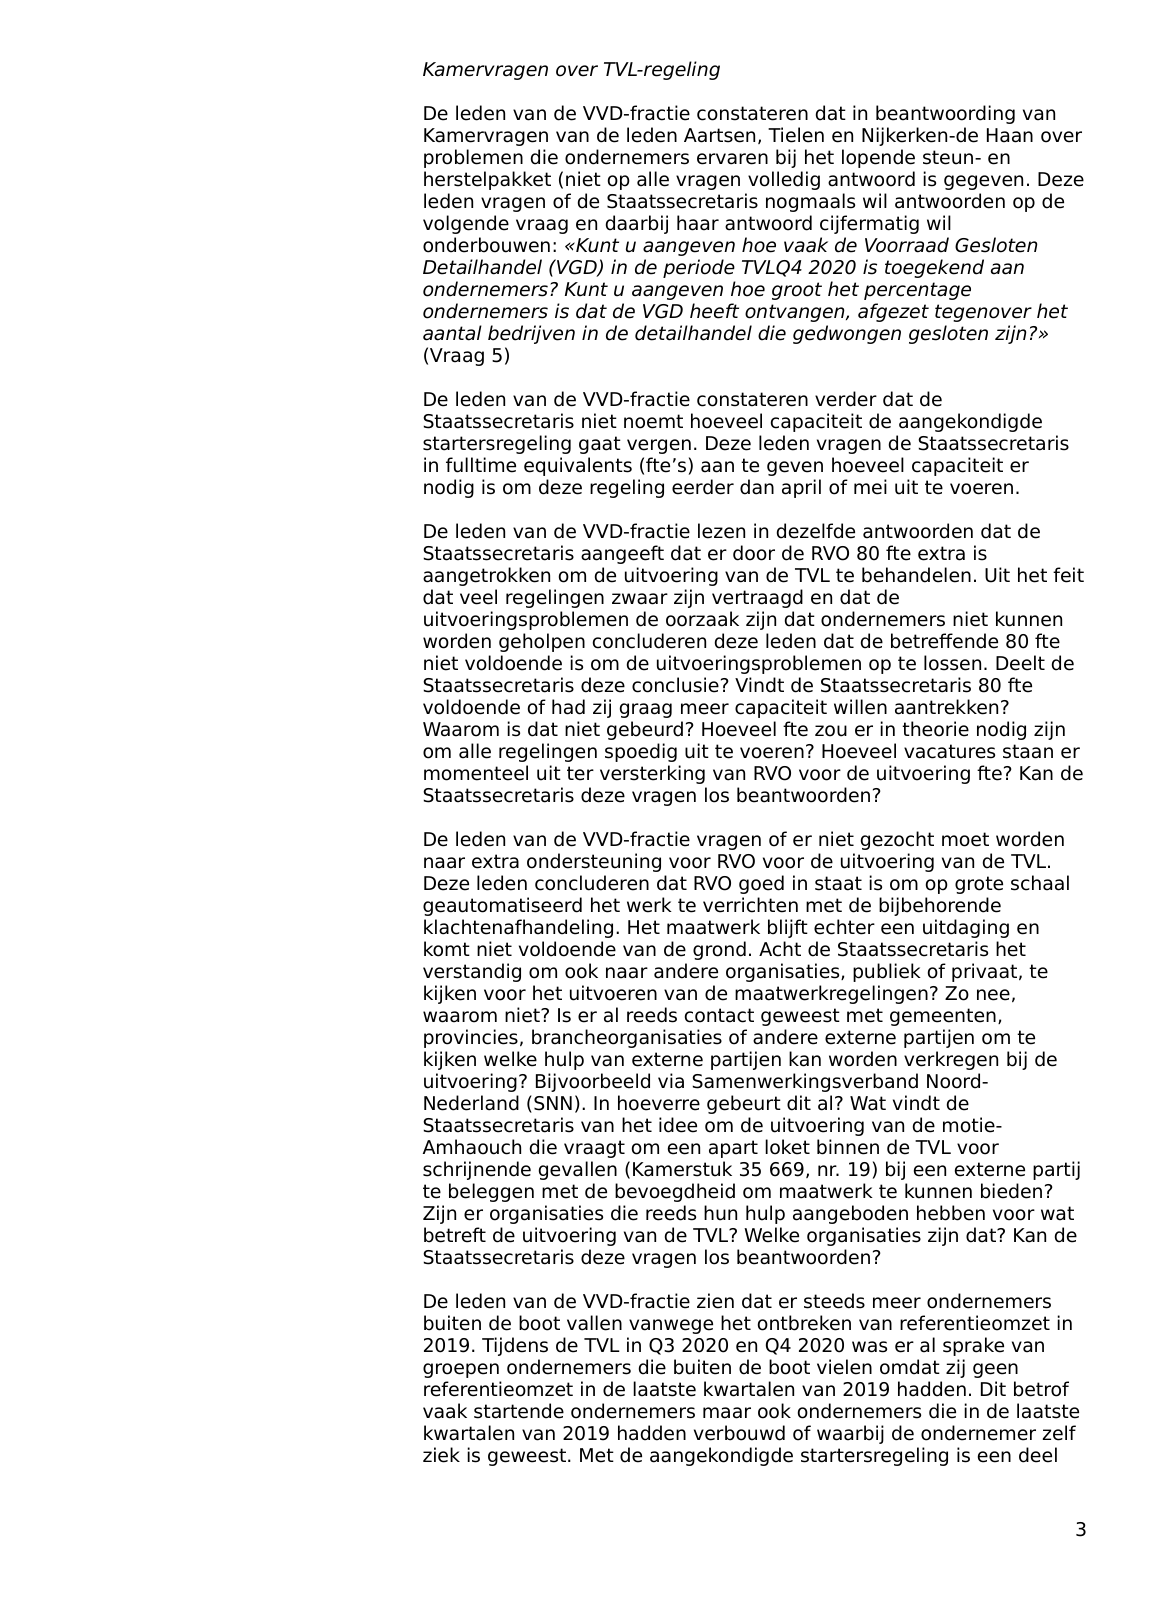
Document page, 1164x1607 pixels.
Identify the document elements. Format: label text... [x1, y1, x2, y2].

text De leden van de VVD-fractie constateren verder dat de Staatssecretaris niet noemt hoeveel capaciteit de aangekondigde startersregeling gaat vergen. Deze leden vragen de Staatssecretaris in fulltime equivalents (fte’s) aan te geven hoeveel capaciteit er nodig is om deze regeling eerder dan april of mei uit te voeren. [422, 389, 1087, 499]
text De leden van de VVD-fractie lezen in dezelfde antwoorden dat de Staatssecretaris aangeeft dat er door de RVO 80 fte extra is aangetrokken om de uitvoering van de TVL te behandelen. Uit het feit dat veel regelingen zwaar zijn vertraagd en dat de uitvoeringsproblemen de oorzaak zijn dat ondernemers niet kunnen worden geholpen concluderen deze leden dat de betreffende 80 fte niet voldoende is om de uitvoeringsproblemen op te lossen. Deelt de Staatssecretaris deze conclusie? Vindt de Staatssecretaris 80 fte voldoende of had zij graag meer capaciteit willen aantrekken? Waarom is dat niet gebeurd? Hoeveel fte zou er in theorie nodig zijn om alle regelingen spoedig uit te voeren? Hoeveel vacatures staan er momenteel uit ter versterking van RVO voor de uitvoering fte? Kan de Staatssecretaris deze vragen los beantwoorden? [422, 521, 1087, 807]
text De leden van de VVD-fractie zien dat er steeds meer ondernemers buiten de boot vallen vanwege het ontbreken van referentieomzet in 2019. Tijdens de TVL in Q3 2020 en Q4 2020 was er al sprake van groepen ondernemers die buiten de boot vielen omdat zij geen referentieomzet in de laatste kwartalen van 2019 hadden. Dit betrof vaak startende ondernemers maar ook ondernemers die in de laatste kwartalen van 2019 hadden verbouwd of waarbij de ondernemer zelf ziek is geweest. Met de aangekondigde startersregeling is een deel [422, 1291, 1087, 1467]
text De leden van de VVD-fractie constateren dat in beantwoording van Kamervragen van de leden Aartsen, Tielen en Nijkerken-de Haan over problemen die ondernemers ervaren bij het lopende steun- en herstelpakket (niet op alle vragen volledig antwoord is gegeven. Deze leden vragen of de Staatssecretaris nogmaals wil antwoorden op de volgende vraag en daarbij haar antwoord cijfermatig wil onderbouwen: «Kunt u aangeven hoe vaak de Voorraad Gesloten Detailhandel (VGD) in de periode TVLQ4 2020 is toegekend aan ondernemers? Kunt u aangeven hoe groot het percentage ondernemers is dat de VGD heeft ontvangen, afgezet tegenover het aantal bedrijven in de detailhandel die gedwongen gesloten zijn?» (Vraag 5) [422, 103, 1087, 367]
text De leden van de VVD-fractie vragen of er niet gezocht moet worden naar extra ondersteuning voor RVO voor de uitvoering van de TVL. Deze leden concluderen dat RVO goed in staat is om op grote schaal geautomatiseerd het werk te verrichten met de bijbehorende klachtenafhandeling. Het maatwerk blijft echter een uitdaging en komt niet voldoende van de grond. Acht de Staatssecretaris het verstandig om ook naar andere organisaties, publiek of privaat, te kijken voor het uitvoeren van de maatwerkregelingen? Zo nee, waarom niet? Is er al reeds contact geweest met gemeenten, provincies, brancheorganisaties of andere externe partijen om te kijken welke hulp van externe partijen kan worden verkregen bij de uitvoering? Bijvoorbeeld via Samenwerkingsverband Noord-Nederland (SNN). In hoeverre gebeurt dit al? Wat vindt de Staatssecretaris van het idee om de uitvoering van de motie-Amhaouch die vraagt om een apart loket binnen de TVL voor schrijnende gevallen (Kamerstuk 35 669, nr. 19) bij een externe partij te beleggen met de bevoegdheid om maatwerk te kunnen bieden? Zijn er organisaties die reeds hun hulp aangeboden hebben voor wat betreft de uitvoering van de TVL? Welke organisaties zijn dat? Kan de Staatssecretaris deze vragen los beantwoorden? [422, 829, 1087, 1269]
subtitle Kamervragen over TVL-regeling [422, 59, 1087, 81]
